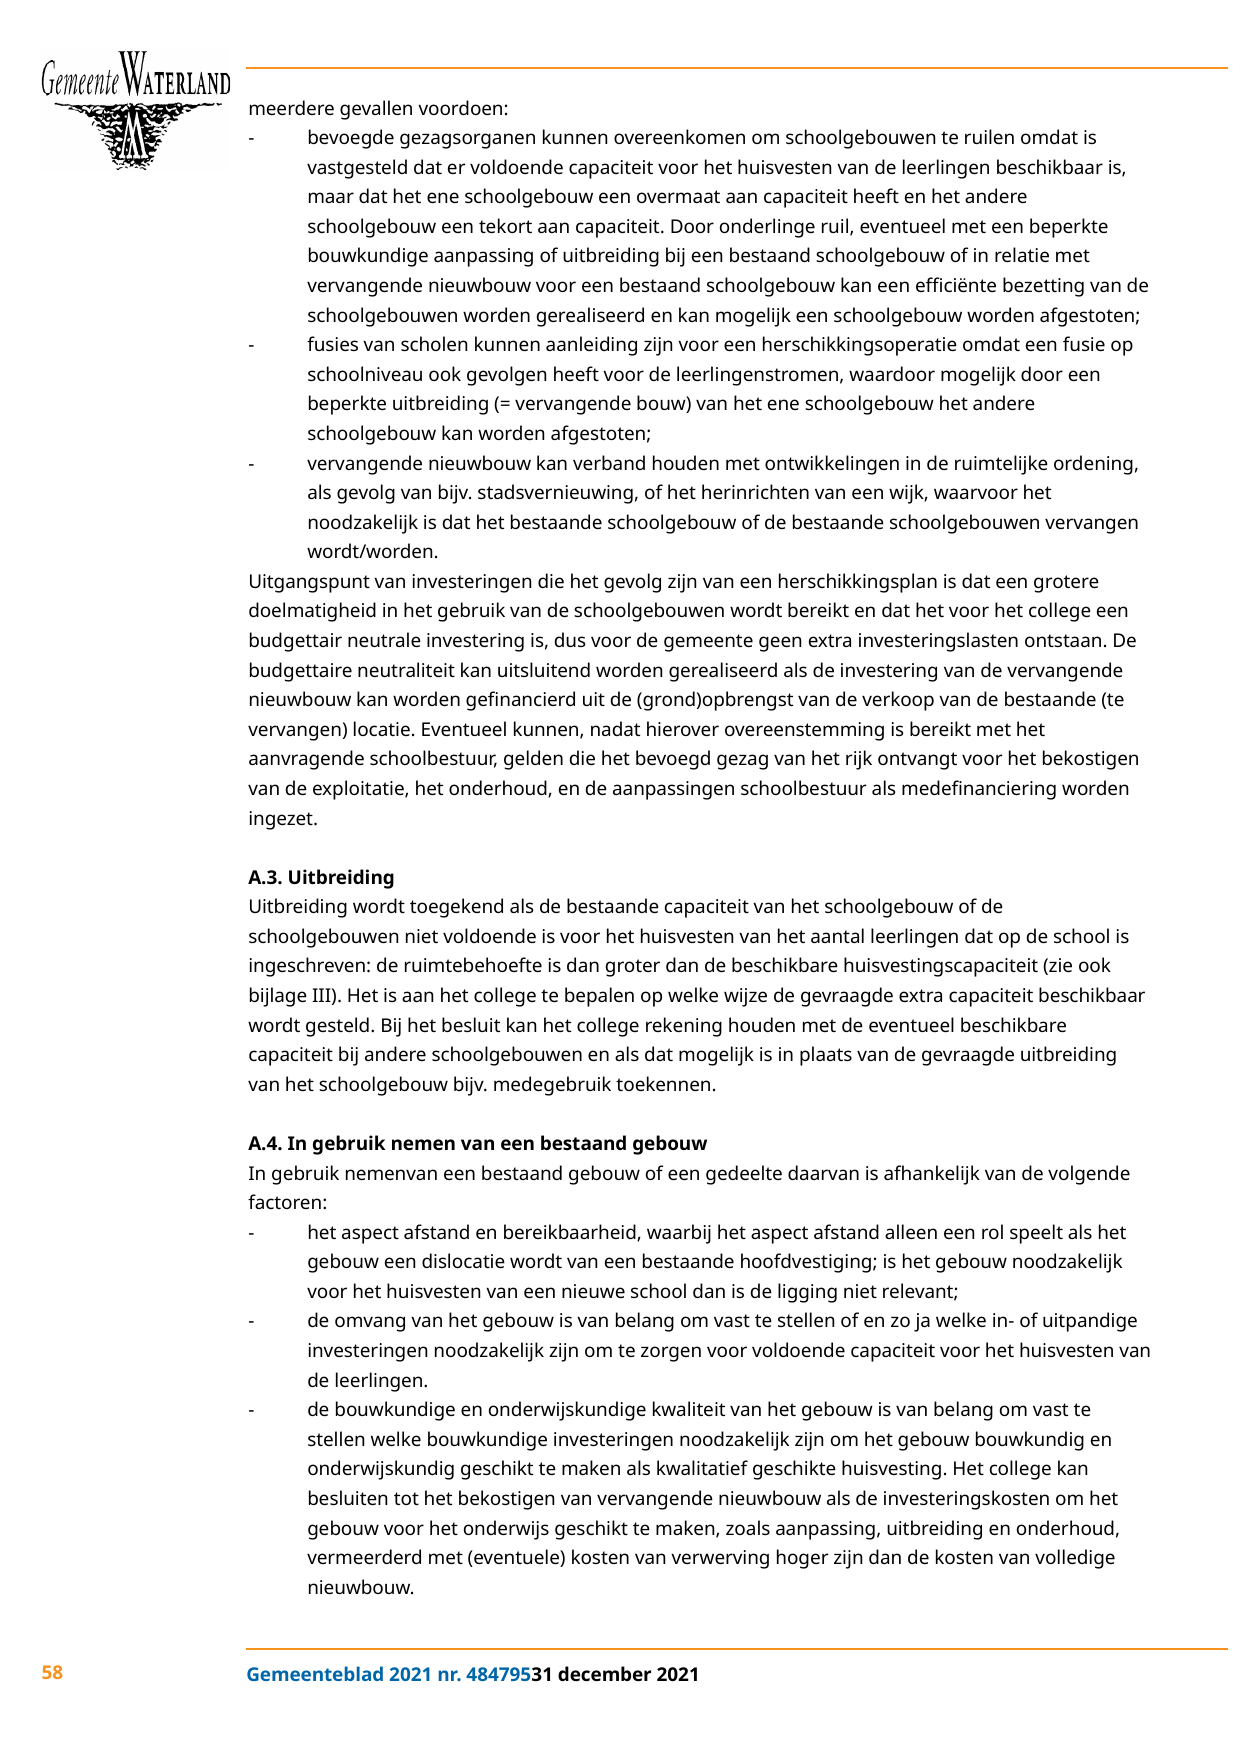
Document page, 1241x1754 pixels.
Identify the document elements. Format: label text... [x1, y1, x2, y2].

text A.3. Uitbreiding [248, 864, 1152, 890]
list de omvang van het gebouw is van belang om vast te stellen of en zo ja welke in- of uitpandige investeringen noodzakelijk zijn om te zorgen voor voldoende capaciteit voor het huisvesten van de leerlingen. [248, 1308, 1152, 1393]
text Uitbreiding wordt toegekend als de bestaande capaciteit van het schoolgebouw of de schoolgebouwen niet voldoende is voor het huisvesten van het aantal leerlingen dat op de school is ingeschreven: de ruimtebehoefte is dan groter dan de beschikbare huisvestingscapaciteit (zie ook bijlage III). Het is aan het college te bepalen op welke wijze de gevraagde extra capaciteit beschikbaar wordt gesteld. Bij het besluit kan het college rekening houden met de eventueel beschikbare capaciteit bij andere schoolgebouwen en als dat mogelijk is in plaats van de gevraagde uitbreiding van het schoolgebouw bijv. medegebruik toekennen. [248, 893, 1152, 1097]
text meerdere gevallen voordoen: [248, 95, 1152, 121]
text A.4. In gebruik nemen van een bestaand gebouw [248, 1130, 1152, 1156]
list de bouwkundige en onderwijskundige kwaliteit van het gebouw is van belang om vast te stellen welke bouwkundige investeringen noodzakelijk zijn om het gebouw bouwkundig en onderwijskundig geschikt te maken als kwalitatief geschikte huisvesting. Het college kan besluiten tot het bekostigen van vervangende nieuwbouw als de investeringskosten om het gebouw voor het onderwijs geschikt te maken, zoals aanpassing, uitbreiding en onderhoud, vermeerderd met (eventuele) kosten van verwerving hoger zijn dan de kosten van volledige nieuwbouw. [248, 1396, 1152, 1600]
text In gebruik nemenvan een bestaand gebouw of een gedeelte daarvan is afhankelijk van de volgende factoren: [248, 1160, 1152, 1215]
list bevoegde gezagsorganen kunnen overeenkomen om schoolgebouwen te ruilen omdat is vastgesteld dat er voldoende capaciteit voor het huisvesten van de leerlingen beschikbaar is, maar dat het ene schoolgebouw een overmaat aan capaciteit heeft en het andere schoolgebouw een tekort aan capaciteit. Door onderlinge ruil, eventueel met een beperkte bouwkundige aanpassing of uitbreiding bij een bestaand schoolgebouw of in relatie met vervangende nieuwbouw voor een bestaand schoolgebouw kan een efficiënte bezetting van de schoolgebouwen worden gerealiseerd en kan mogelijk een schoolgebouw worden afgestoten; [248, 124, 1152, 328]
list vervangende nieuwbouw kan verband houden met ontwikkelingen in de ruimtelijke ordening, als gevolg van bijv. stadsvernieuwing, of het herinrichten van een wijk, waarvoor het noodzakelijk is dat het bestaande schoolgebouw of de bestaande schoolgebouwen vervangen wordt/worden. [248, 450, 1152, 564]
list fusies van scholen kunnen aanleiding zijn voor een herschikkingsoperatie omdat een fusie op schoolniveau ook gevolgen heeft voor de leerlingenstromen, waardoor mogelijk door een beperkte uitbreiding (= vervangende bouw) van het ene schoolgebouw het andere schoolgebouw kan worden afgestoten; [248, 331, 1152, 446]
picture [41, 47, 231, 172]
list het aspect afstand en bereikbaarheid, waarbij het aspect afstand alleen een rol speelt als het gebouw een dislocatie wordt van een bestaande hoofdvestiging; is het gebouw noodzakelijk voor het huisvesten van een nieuwe school dan is de ligging niet relevant; [248, 1219, 1152, 1304]
text Uitgangspunt van investeringen die het gevolg zijn van een herschikkingsplan is dat een grotere doelmatigheid in het gebruik van de schoolgebouwen wordt bereikt en dat het voor het college een budgettair neutrale investering is, dus voor de gemeente geen extra investeringslasten ontstaan. De budgettaire neutraliteit kan uitsluitend worden gerealiseerd als de investering van de vervangende nieuwbouw kan worden gefinancierd uit de (grond)opbrengst van de verkoop van de bestaande (te vervangen) locatie. Eventueel kunnen, nadat hierover overeenstemming is bereikt met het aanvragende schoolbestuur, gelden die het bevoegd gezag van het rijk ontvangt voor het bekostigen van de exploitatie, het onderhoud, en de aanpassingen schoolbestuur als medefinanciering worden ingezet. [248, 568, 1152, 831]
